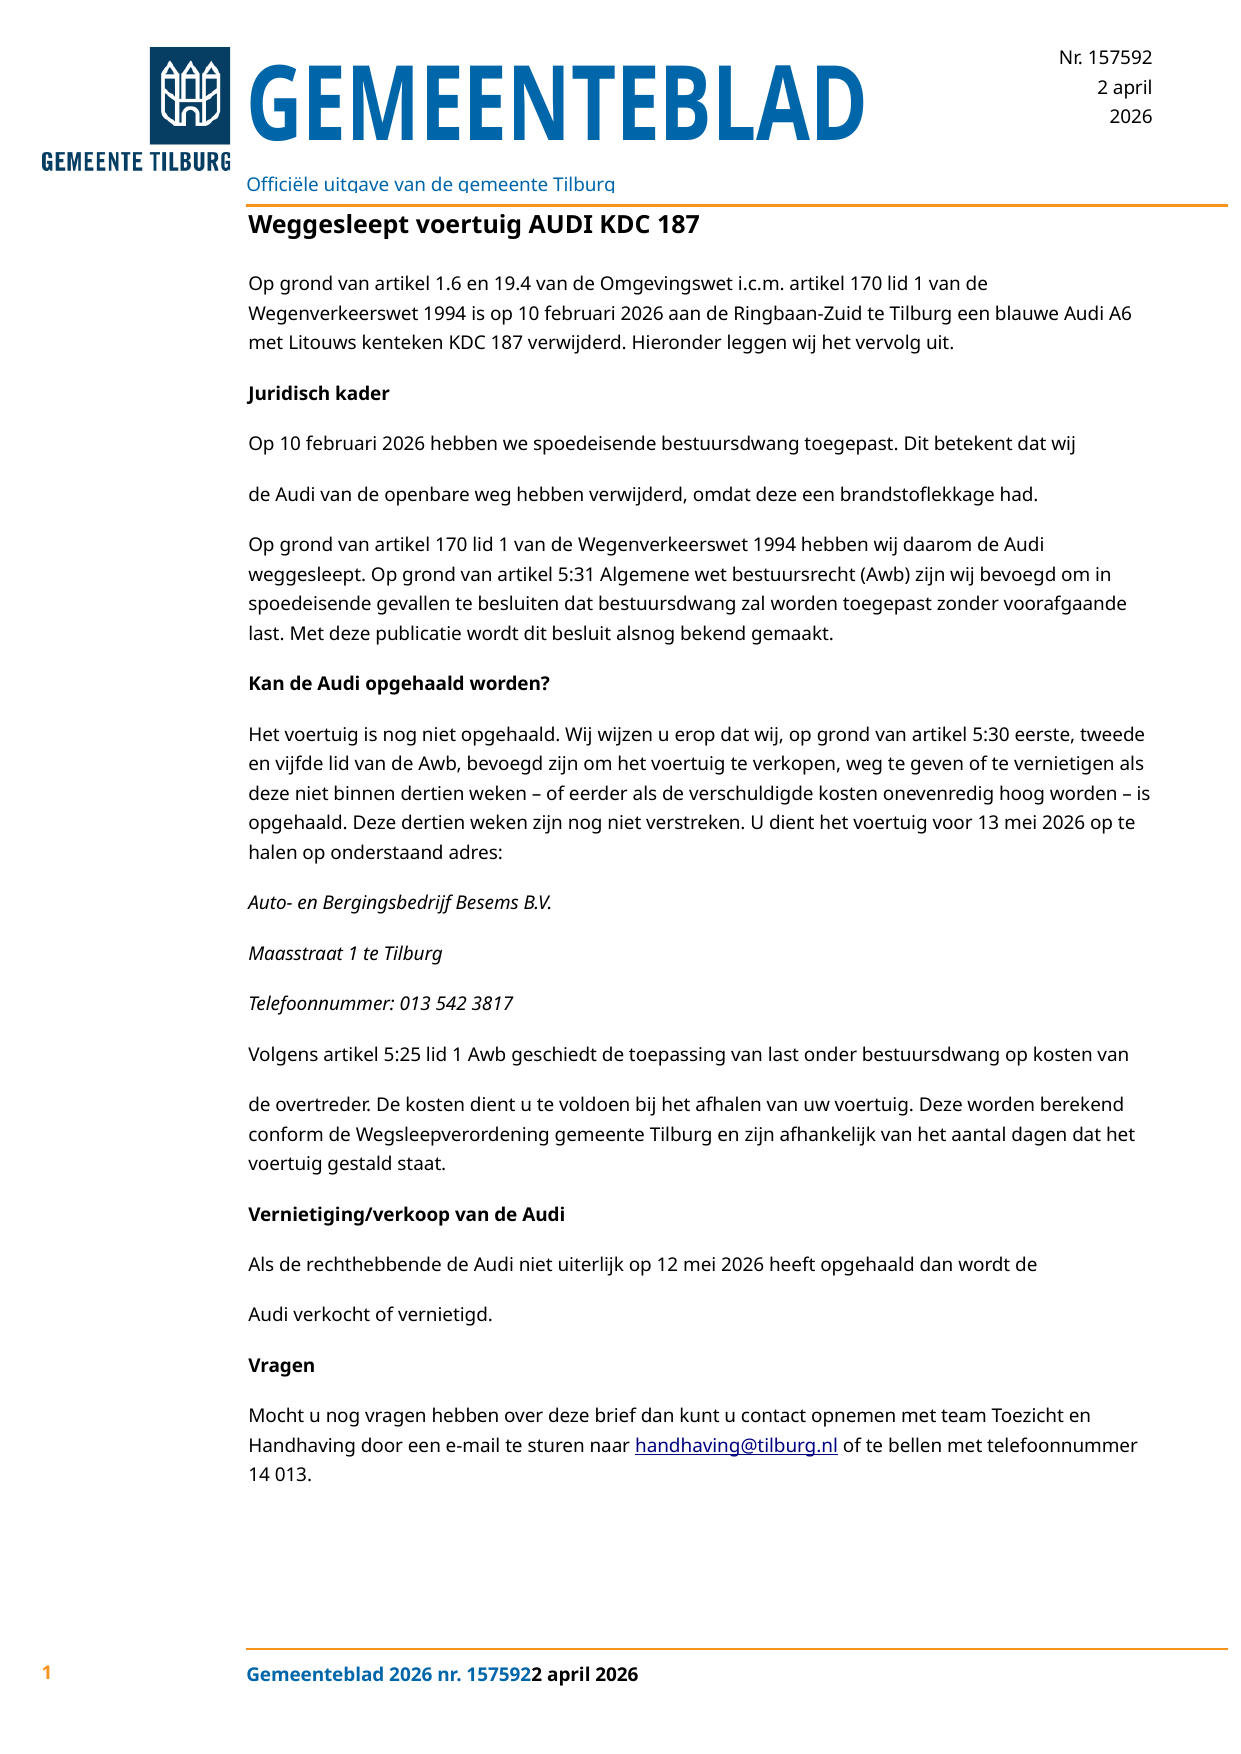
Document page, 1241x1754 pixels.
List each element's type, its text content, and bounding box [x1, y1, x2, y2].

text Telefoonnummer: 013 542 3817 [248, 990, 1152, 1016]
text Op 10 februari 2026 hebben we spoedeisende bestuursdwang toegepast. Dit betekent dat wij [248, 430, 1152, 456]
text Op grond van artikel 170 lid 1 van de Wegenverkeerswet 1994 hebben wij daarom de Audi weggesleept. Op grond van artikel 5:31 Algemene wet bestuursrecht (Awb) zijn wij bevoegd om in spoedeisende gevallen te besluiten dat bestuursdwang zal worden toegepast zonder voorafgaande last. Met deze publicatie wordt dit besluit alsnog bekend gemaakt. [248, 531, 1152, 646]
text Volgens artikel 5:25 lid 1 Awb geschiedt de toepassing van last onder bestuursdwang op kosten van [248, 1041, 1152, 1066]
text Maasstraat 1 te Tilburg [248, 940, 1152, 966]
text Weggesleept voertuig AUDI KDC 187 [248, 207, 1152, 241]
text Vernietiging/verkoop van de Audi [248, 1201, 1152, 1226]
text de Audi van de openbare weg hebben verwijderd, omdat deze een brandstoflekkage had. [248, 481, 1152, 506]
text Audi verkocht of vernietigd. [248, 1302, 1152, 1327]
text de overtreder. De kosten dient u te voldoen bij het afhalen van uw voertuig. Deze worden berekend conform de Wegsleepverordening gemeente Tilburg en zijn afhankelijk van het aantal dagen dat het voertuig gestald staat. [248, 1091, 1152, 1176]
text Kan de Audi opgehaald worden? [248, 670, 1152, 696]
text Vragen [248, 1352, 1152, 1378]
text Als de rechthebbende de Audi niet uiterlijk op 12 mei 2026 heeft opgehaald dan wordt de [248, 1251, 1152, 1277]
text Mocht u nog vragen hebben over deze brief dan kunt u contact opnemen met team Toezicht en Handhaving door een e-mail te sturen naar handhaving@tilburg.nl of te bellen met telefoonnummer 14 013. [248, 1402, 1152, 1487]
text Op grond van artikel 1.6 en 19.4 van de Omgevingswet i.c.m. artikel 170 lid 1 van de Wegenverkeerswet 1994 is op 10 februari 2026 aan de Ringbaan-Zuid te Tilburg een blauwe Audi A6 met Litouws kenteken KDC 187 verwijderd. Hieronder leggen wij het vervolg uit. [248, 270, 1152, 355]
picture [41, 47, 231, 172]
text Auto- en Bergingsbedrijf Besems B.V. [248, 889, 1152, 915]
text Het voertuig is nog niet opgehaald. Wij wijzen u erop dat wij, op grond van artikel 5:30 eerste, tweede en vijfde lid van de Awb, bevoegd zijn om het voertuig te verkopen, weg te geven of te vernietigen als deze niet binnen dertien weken – of eerder als de verschuldigde kosten onevenredig hoog worden – is opgehaald. Deze dertien weken zijn nog niet verstreken. U dient het voertuig voor 13 mei 2026 op te halen op onderstaand adres: [248, 721, 1152, 865]
text Juridisch kader [248, 380, 1152, 406]
